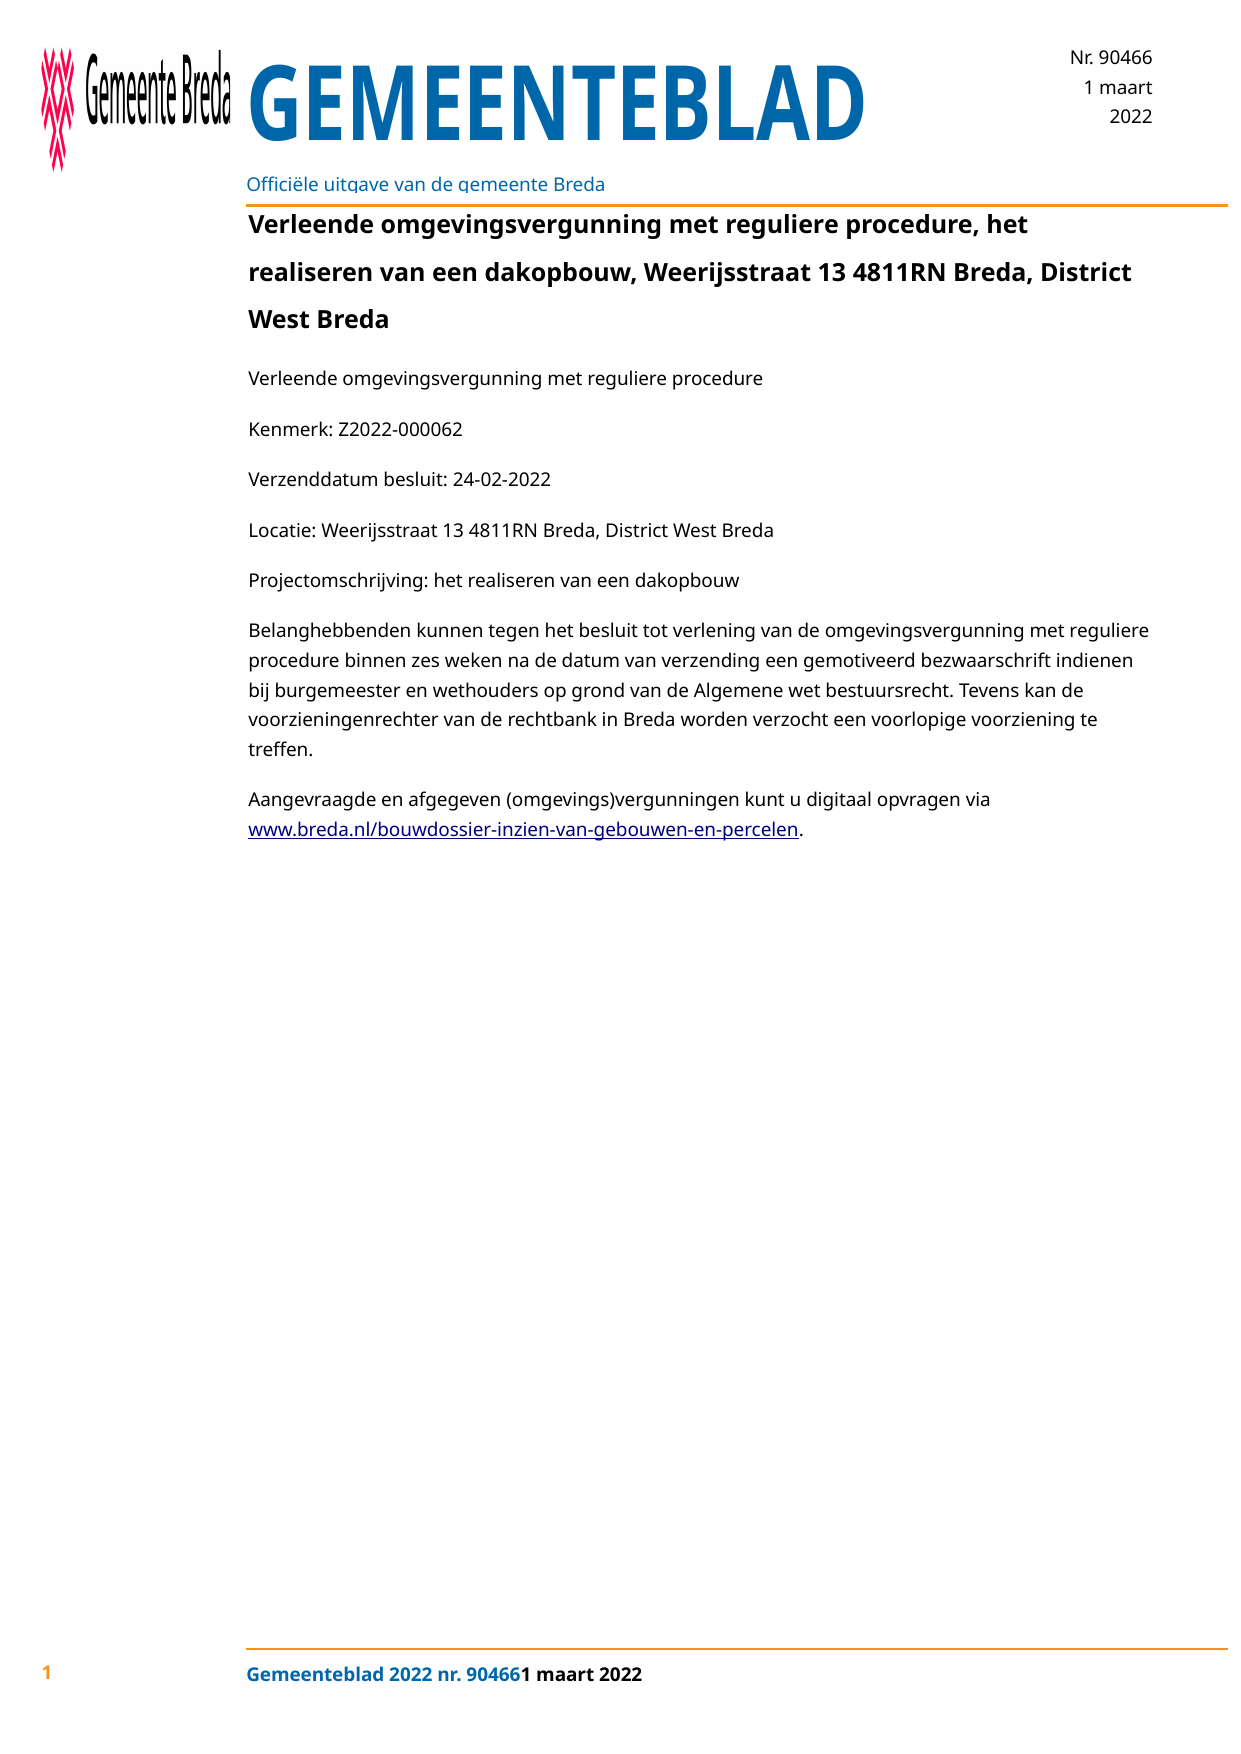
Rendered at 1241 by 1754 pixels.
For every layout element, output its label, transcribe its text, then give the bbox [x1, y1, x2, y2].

text Kenmerk: Z2022-000062 [248, 416, 1152, 442]
text Locatie: Weerijsstraat 13 4811RN Breda, District West Breda [248, 517, 1152, 542]
text Verzenddatum besluit: 24-02-2022 [248, 466, 1152, 492]
text Verleende omgevingsvergunning met reguliere procedure [248, 366, 1152, 391]
text Verleende omgevingsvergunning met reguliere procedure, het realiseren van een dakopbouw, Weerijsstraat 13 4811RN Breda, District West Breda [248, 207, 1152, 336]
picture [41, 47, 231, 172]
text Projectomschrijving: het realiseren van een dakopbouw [248, 567, 1152, 593]
text Belanghebbenden kunnen tegen het besluit tot verlening van de omgevingsvergunning met reguliere procedure binnen zes weken na de datum van verzending een gemotiveerd bezwaarschrift indienen bij burgemeester en wethouders op grond van de Algemene wet bestuursrecht. Tevens kan de voorzieningenrechter van de rechtbank in Breda worden verzocht een voorlopige voorziening te treffen. [248, 618, 1152, 762]
text Aangevraagde en afgegeven (omgevings)vergunningen kunt u digitaal opvragen via www.breda.nl/bouwdossier-inzien-van-gebouwen-en-percelen. [248, 786, 1152, 842]
